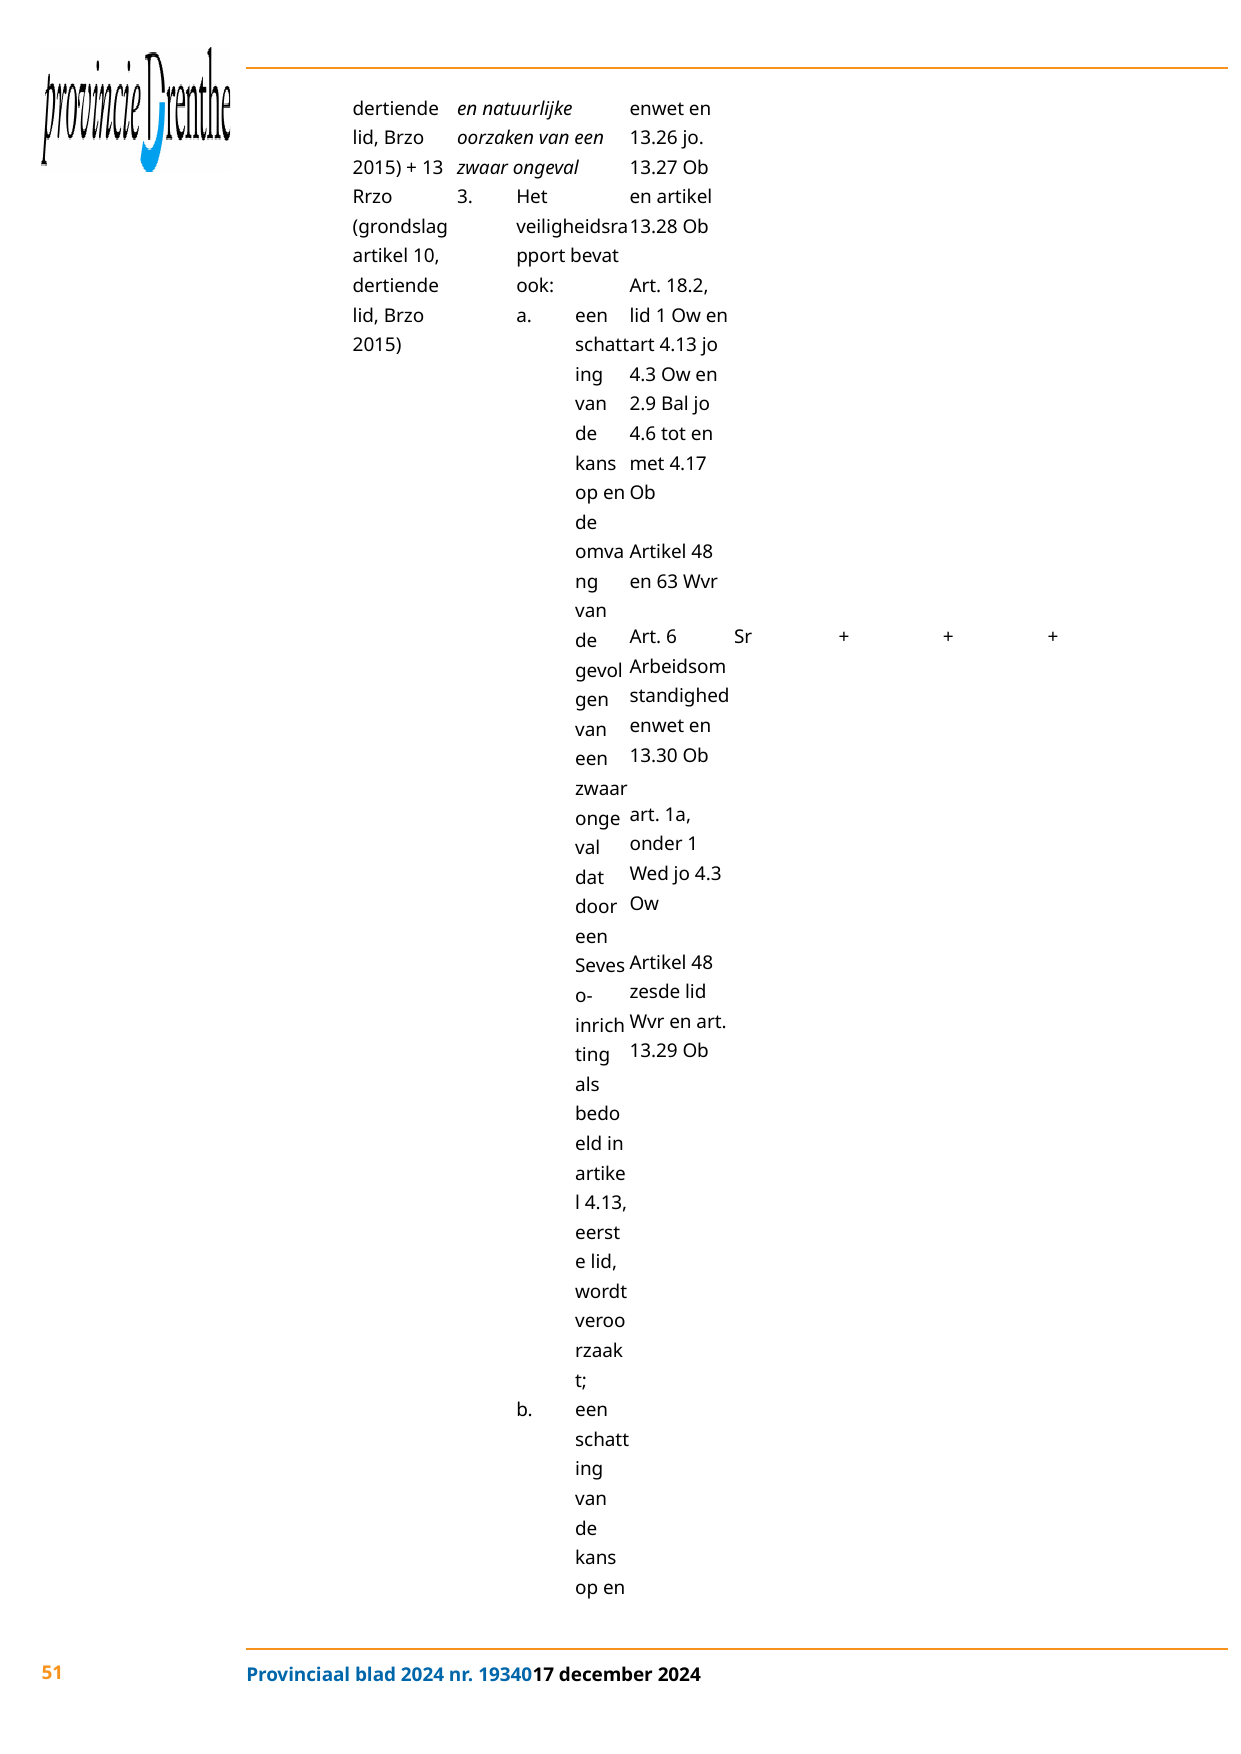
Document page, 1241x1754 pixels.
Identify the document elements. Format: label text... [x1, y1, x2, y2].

table_cell dertiende lid, Brzo 2015) + 13 Rrzo (grondslag artikel 10, dertiende lid, Brzo 2015) [353, 95, 457, 1600]
table_cell + [1047, 624, 1152, 1600]
table_cell [838, 95, 943, 623]
table_cell enwet en 13.26 jo. 13.27 Ob en artikel 13.28 Ob Art. 18.2, lid 1 Ow en art 4.13 jo 4.3 Ow en 2.9 Bal jo 4.6 tot en met 4.17 Ob Artikel 48 en 63 Wvr [629, 95, 734, 623]
table_cell en natuurlijke oorzaken van een zwaar ongeval Het veiligheidsrapport bevat ook: een schatting van de kans op en de omvang van de gevolgen van een zwaar ongeval dat door een Seveso-inrichting als bedoeld in artikel 4.13, eerste lid, wordt veroorzaakt; een schatting van de kans op en [457, 95, 629, 1600]
table_cell + [943, 624, 1047, 1600]
picture [41, 47, 231, 172]
table_cell + [838, 624, 943, 1600]
table_cell [943, 95, 1047, 623]
table_cell Art. 6 Arbeidsomstandighedenwet en 13.30 Ob art. 1a, onder 1 Wed jo 4.3 Ow Artikel 48 zesde lid Wvr en art. 13.29 Ob [629, 624, 734, 1600]
table_cell [248, 95, 352, 1600]
table_cell [1047, 95, 1152, 623]
table_cell [734, 95, 838, 623]
table_cell Sr [734, 624, 838, 1600]
